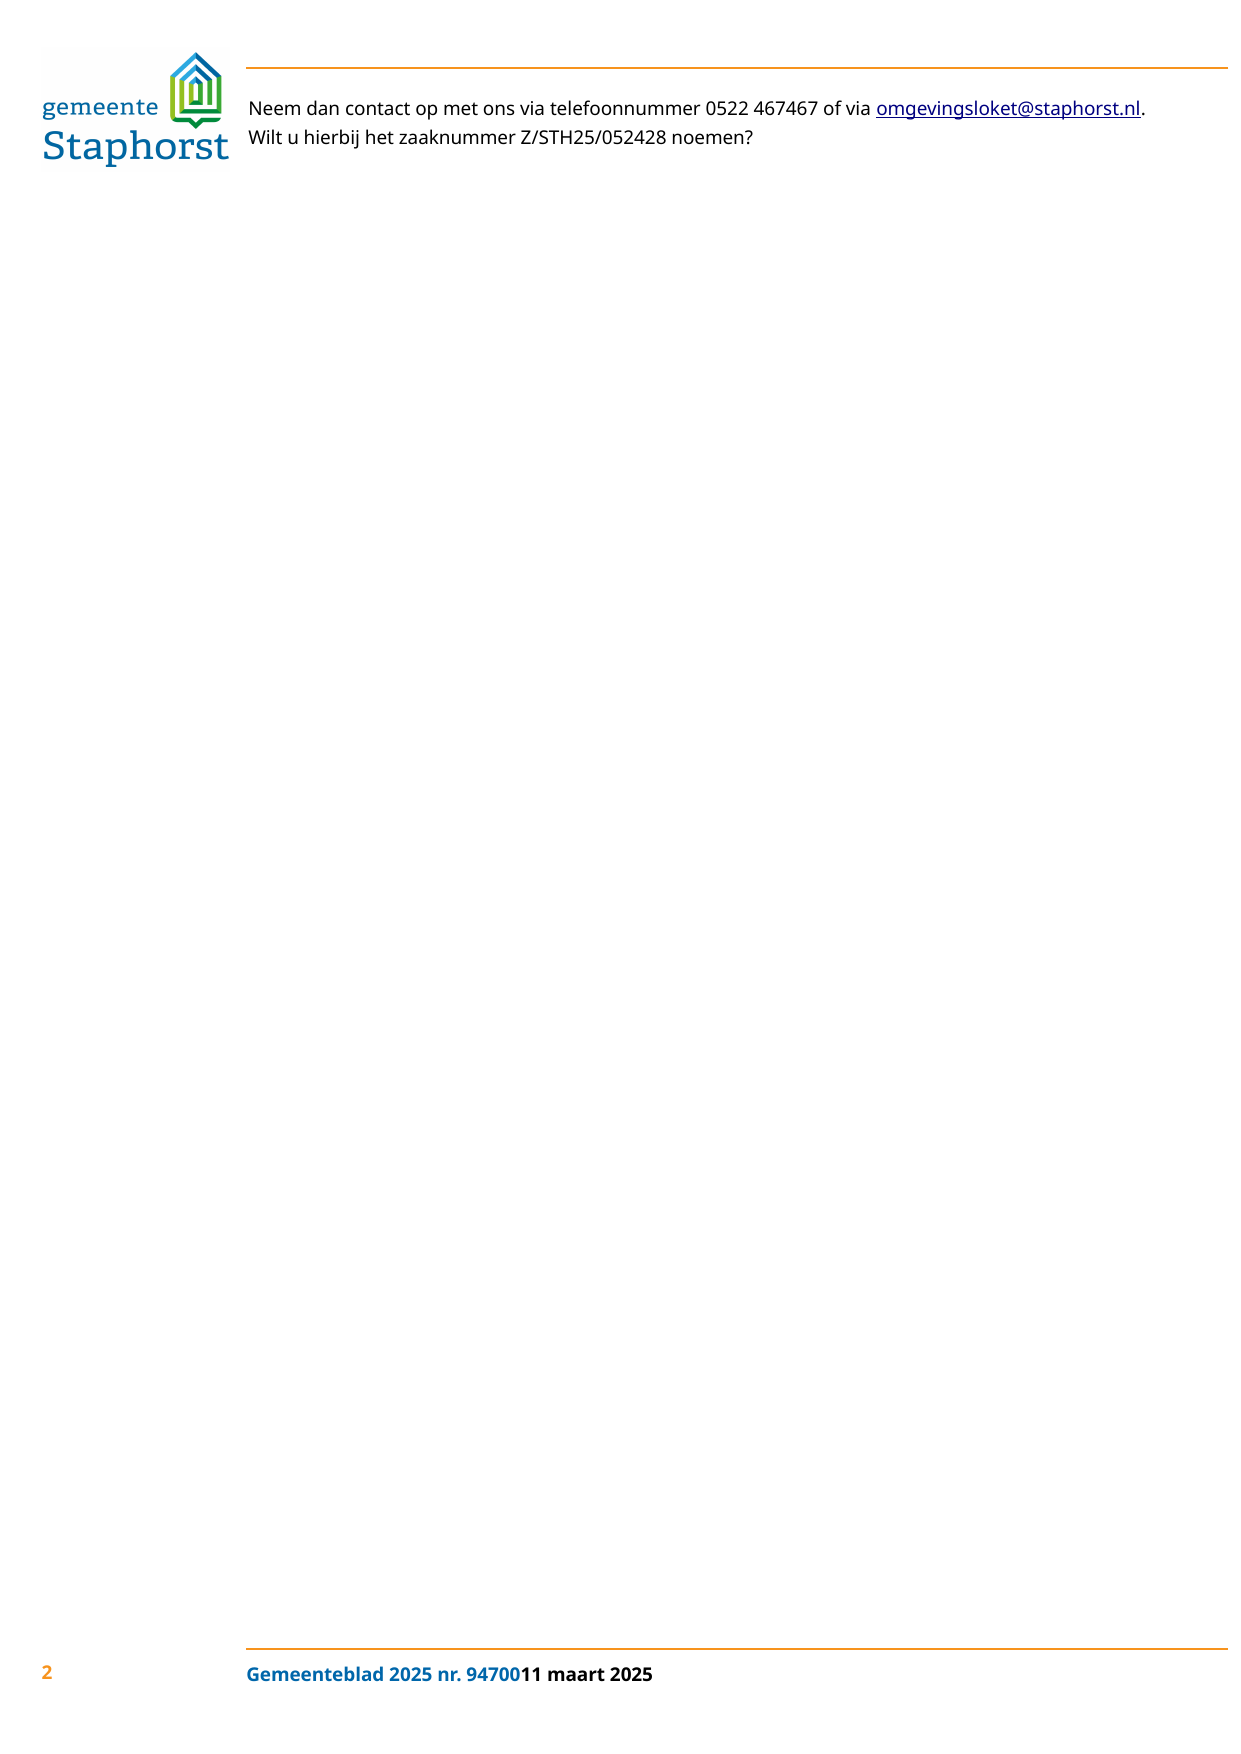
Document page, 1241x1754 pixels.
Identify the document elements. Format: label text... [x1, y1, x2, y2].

picture [41, 47, 231, 172]
text Neem dan contact op met ons via telefoonnummer 0522 467467 of via omgevingsloket@staphorst.nl. Wilt u hierbij het zaaknummer Z/STH25/052428 noemen? [248, 95, 1152, 150]
